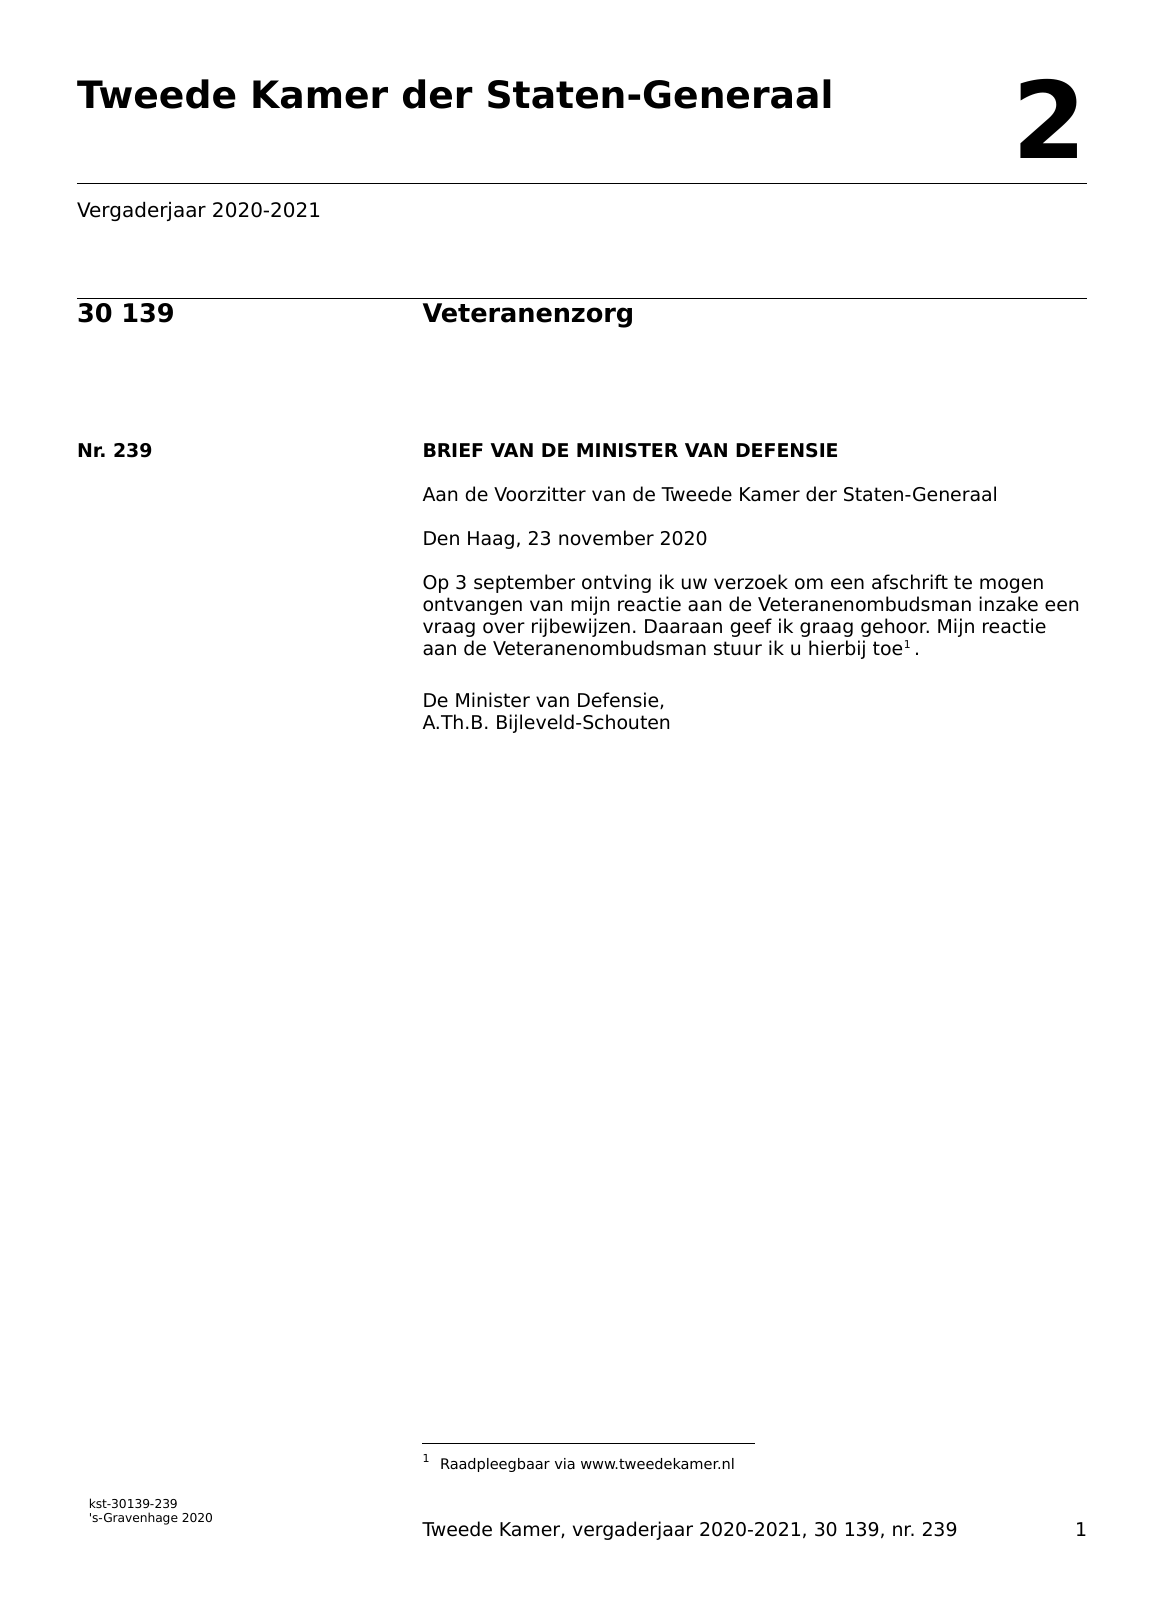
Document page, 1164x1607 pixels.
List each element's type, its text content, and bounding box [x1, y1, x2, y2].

text Aan de Voorzitter van de Tweede Kamer der Staten-Generaal [422, 484, 1087, 506]
text De Minister van Defensie, A.Th.B. Bijleveld-Schouten [422, 690, 1087, 734]
text Raadpleegbaar via www.tweedekamer.nl [422, 1452, 1087, 1474]
text Op 3 september ontving ik uw verzoek om een afschrift te mogen ontvangen van mijn reactie aan de Veteranenombudsman inzake een vraag over rijbewijzen. Daaraan geef ik graag gehoor. Mijn reactie aan de Veteranenombudsman stuur ik u hierbij toe. [422, 572, 1087, 660]
text kst-30139-239 [88, 1497, 323, 1511]
text 's-Gravenhage 2020 [88, 1511, 323, 1525]
subtitle 30 139 Veteranenzorg [77, 299, 1087, 329]
table_header 2 [886, 59, 1087, 183]
table_header Tweede Kamer der Staten-Generaal [77, 59, 886, 183]
table_cell Vergaderjaar 2020-2021 [77, 184, 1087, 298]
subtitle Nr. 239 BRIEF VAN DE MINISTER VAN DEFENSIE [77, 440, 1087, 462]
text Den Haag, 23 november 2020 [422, 528, 1087, 550]
